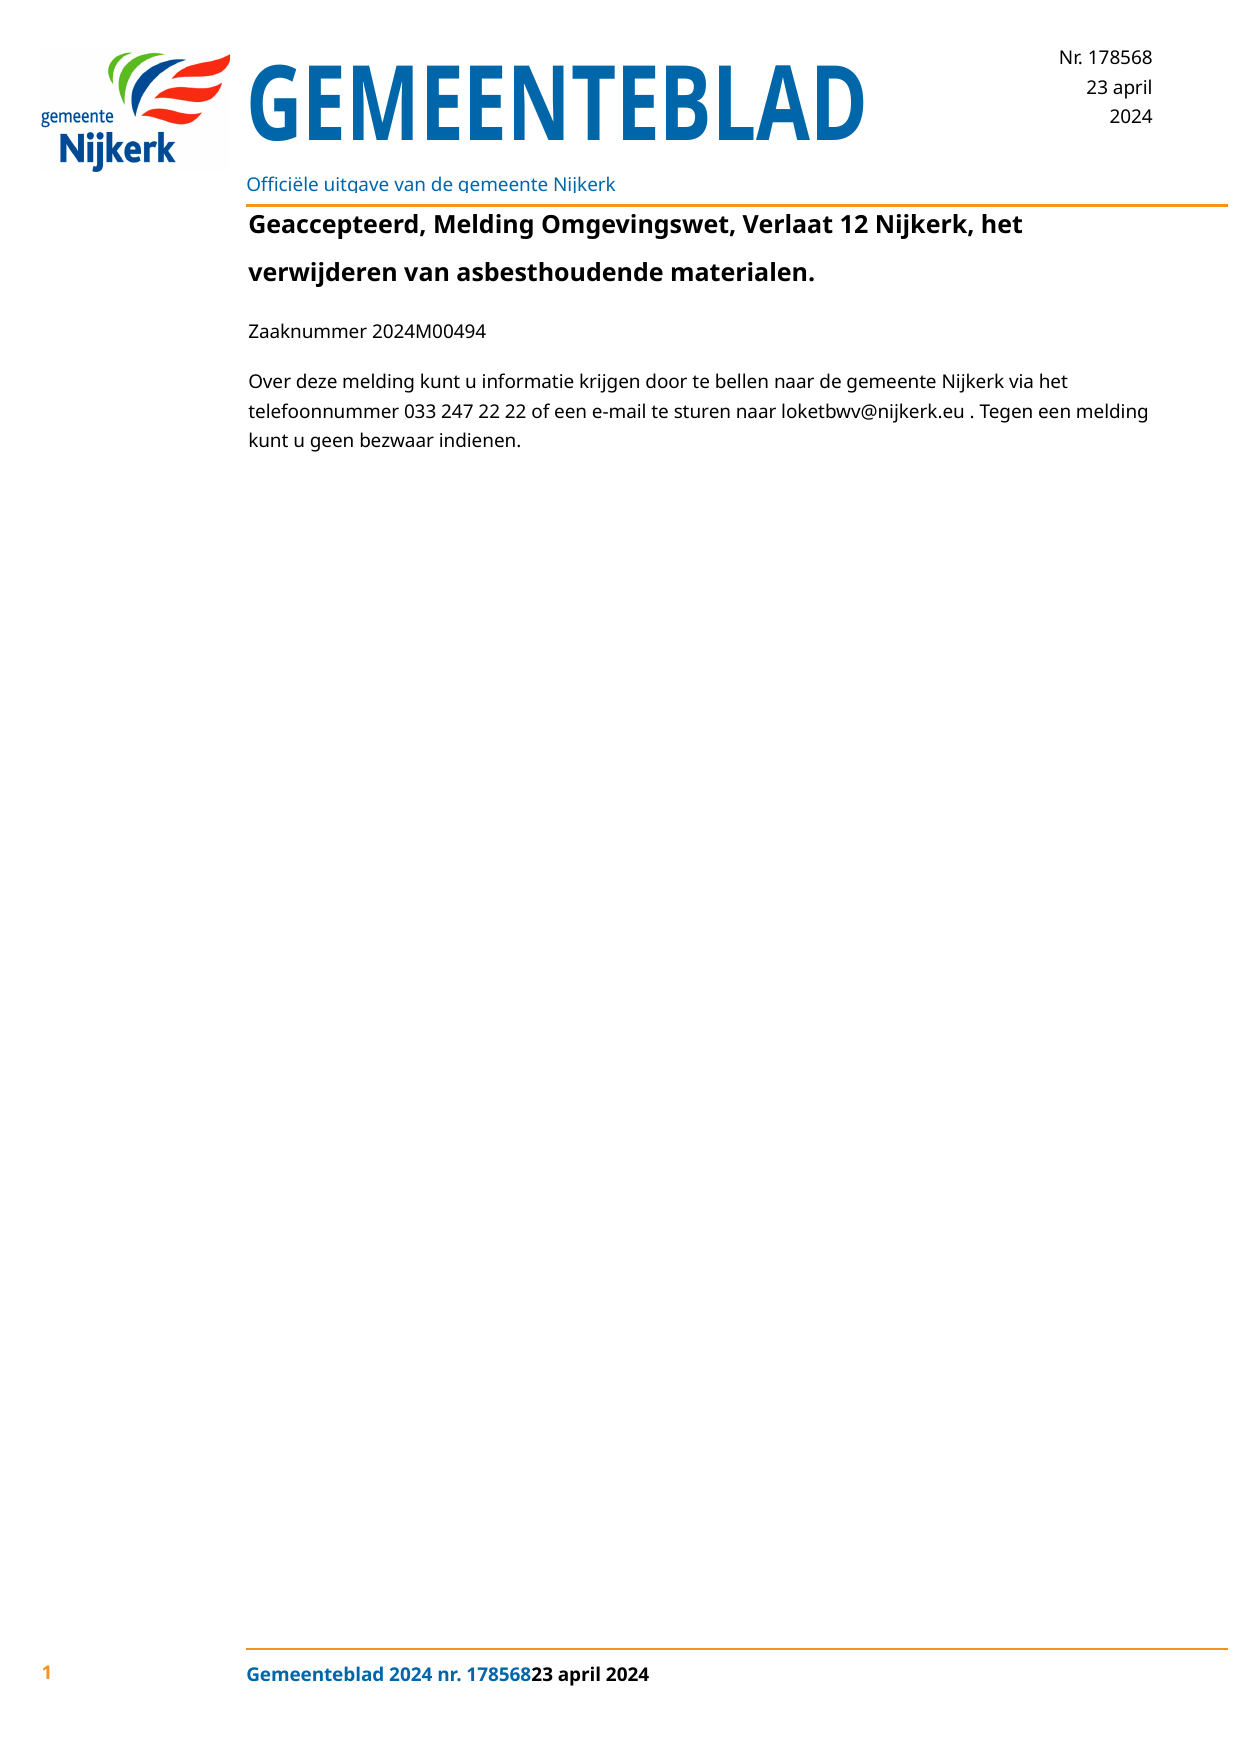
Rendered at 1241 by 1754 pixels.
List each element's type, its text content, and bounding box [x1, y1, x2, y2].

text Zaaknummer 2024M00494 [248, 318, 1152, 344]
picture [41, 47, 231, 172]
text Geaccepteerd, Melding Omgevingswet, Verlaat 12 Nijkerk, het verwijderen van asbesthoudende materialen. [248, 207, 1152, 288]
text Over deze melding kunt u informatie krijgen door te bellen naar de gemeente Nijkerk via het telefoonnummer 033 247 22 22 of een e-mail te sturen naar loketbwv@nijkerk.eu . Tegen een melding kunt u geen bezwaar indienen. [248, 368, 1152, 453]
